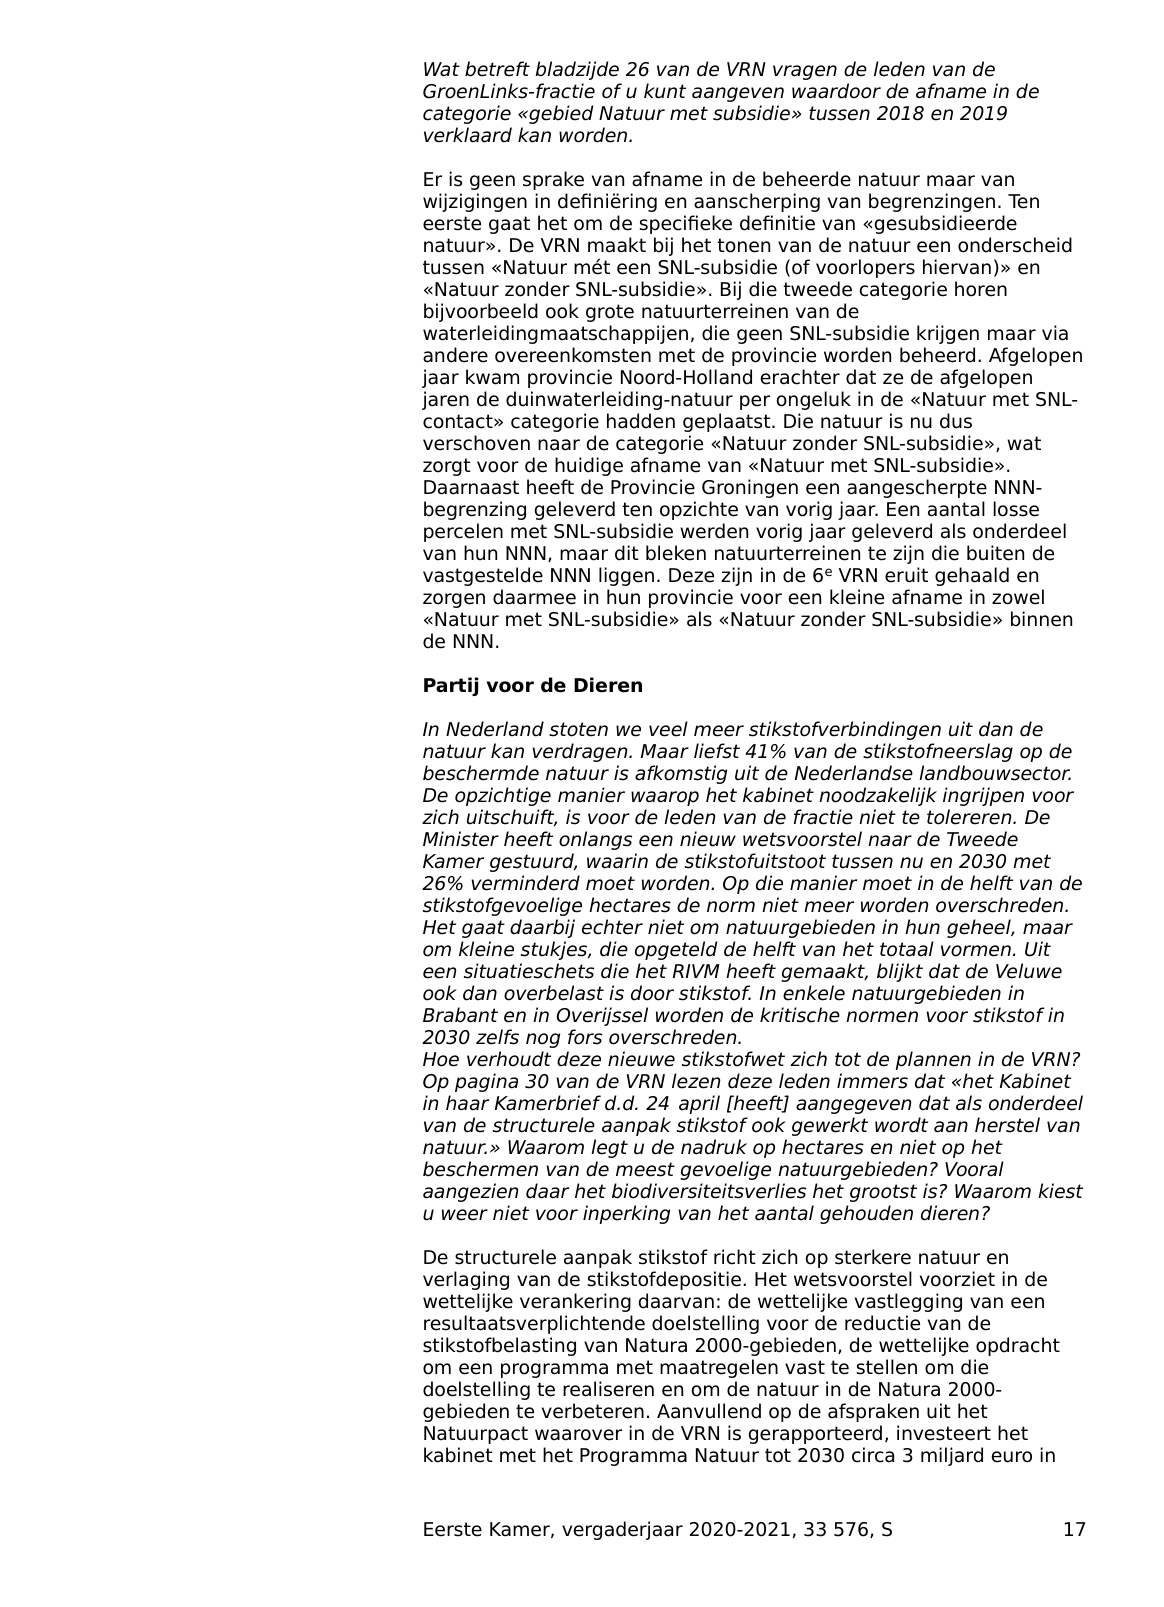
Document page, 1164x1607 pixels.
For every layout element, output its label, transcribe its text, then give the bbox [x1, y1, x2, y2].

text Er is geen sprake van afname in de beheerde natuur maar van wijzigingen in definiëring en aanscherping van begrenzingen. Ten eerste gaat het om de specifieke definitie van «gesubsidieerde natuur». De VRN maakt bij het tonen van de natuur een onderscheid tussen «Natuur mét een SNL-subsidie (of voorlopers hiervan)» en «Natuur zonder SNL-subsidie». Bij die tweede categorie horen bijvoorbeeld ook grote natuurterreinen van de waterleidingmaatschappijen, die geen SNL-subsidie krijgen maar via andere overeenkomsten met de provincie worden beheerd. Afgelopen jaar kwam provincie Noord-Holland erachter dat ze de afgelopen jaren de duinwaterleiding-natuur per ongeluk in de «Natuur met SNL-contact» categorie hadden geplaatst. Die natuur is nu dus verschoven naar de categorie «Natuur zonder SNL-subsidie», wat zorgt voor de huidige afname van «Natuur met SNL-subsidie». [422, 169, 1087, 477]
text In Nederland stoten we veel meer stikstofverbindingen uit dan de natuur kan verdragen. Maar liefst 41% van de stikstofneerslag op de beschermde natuur is afkomstig uit de Nederlandse landbouwsector. De opzichtige manier waarop het kabinet noodzakelijk ingrijpen voor zich uitschuift, is voor de leden van de fractie niet te tolereren. De Minister heeft onlangs een nieuw wetsvoorstel naar de Tweede Kamer gestuurd, waarin de stikstofuitstoot tussen nu en 2030 met 26% verminderd moet worden. Op die manier moet in de helft van de stikstofgevoelige hectares de norm niet meer worden overschreden. Het gaat daarbij echter niet om natuurgebieden in hun geheel, maar om kleine stukjes, die opgeteld de helft van het totaal vormen. Uit een situatieschets die het RIVM heeft gemaakt, blijkt dat de Veluwe ook dan overbelast is door stikstof. In enkele natuurgebieden in Brabant en in Overijssel worden de kritische normen voor stikstof in 2030 zelfs nog fors overschreden. [422, 719, 1087, 1049]
text Daarnaast heeft de Provincie Groningen een aangescherpte NNN-begrenzing geleverd ten opzichte van vorig jaar. Een aantal losse percelen met SNL-subsidie werden vorig jaar geleverd als onderdeel van hun NNN, maar dit bleken natuurterreinen te zijn die buiten de vastgestelde NNN liggen. Deze zijn in de 6e VRN eruit gehaald en zorgen daarmee in hun provincie voor een kleine afname in zowel «Natuur met SNL-subsidie» als «Natuur zonder SNL-subsidie» binnen de NNN. [422, 477, 1087, 653]
text Wat betreft bladzijde 26 van de VRN vragen de leden van de GroenLinks-fractie of u kunt aangeven waardoor de afname in de categorie «gebied Natuur met subsidie» tussen 2018 en 2019 verklaard kan worden. [422, 59, 1087, 147]
text Hoe verhoudt deze nieuwe stikstofwet zich tot de plannen in de VRN? Op pagina 30 van de VRN lezen deze leden immers dat «het Kabinet in haar Kamerbrief d.d. 24 april [heeft] aangegeven dat als onderdeel van de structurele aanpak stikstof ook gewerkt wordt aan herstel van natuur.» Waarom legt u de nadruk op hectares en niet op het beschermen van de meest gevoelige natuurgebieden? Vooral aangezien daar het biodiversiteitsverlies het grootst is? Waarom kiest u weer niet voor inperking van het aantal gehouden dieren? [422, 1049, 1087, 1224]
text De structurele aanpak stikstof richt zich op sterkere natuur en verlaging van de stikstofdepositie. Het wetsvoorstel voorziet in de wettelijke verankering daarvan: de wettelijke vastlegging van een resultaatsverplichtende doelstelling voor de reductie van de stikstofbelasting van Natura 2000-gebieden, de wettelijke opdracht om een programma met maatregelen vast te stellen om die doelstelling te realiseren en om de natuur in de Natura 2000-gebieden te verbeteren. Aanvullend op de afspraken uit het Natuurpact waarover in de VRN is gerapporteerd, investeert het kabinet met het Programma Natuur tot 2030 circa 3 miljard euro in [422, 1247, 1087, 1467]
subtitle Partij voor de Dieren [422, 675, 1087, 697]
